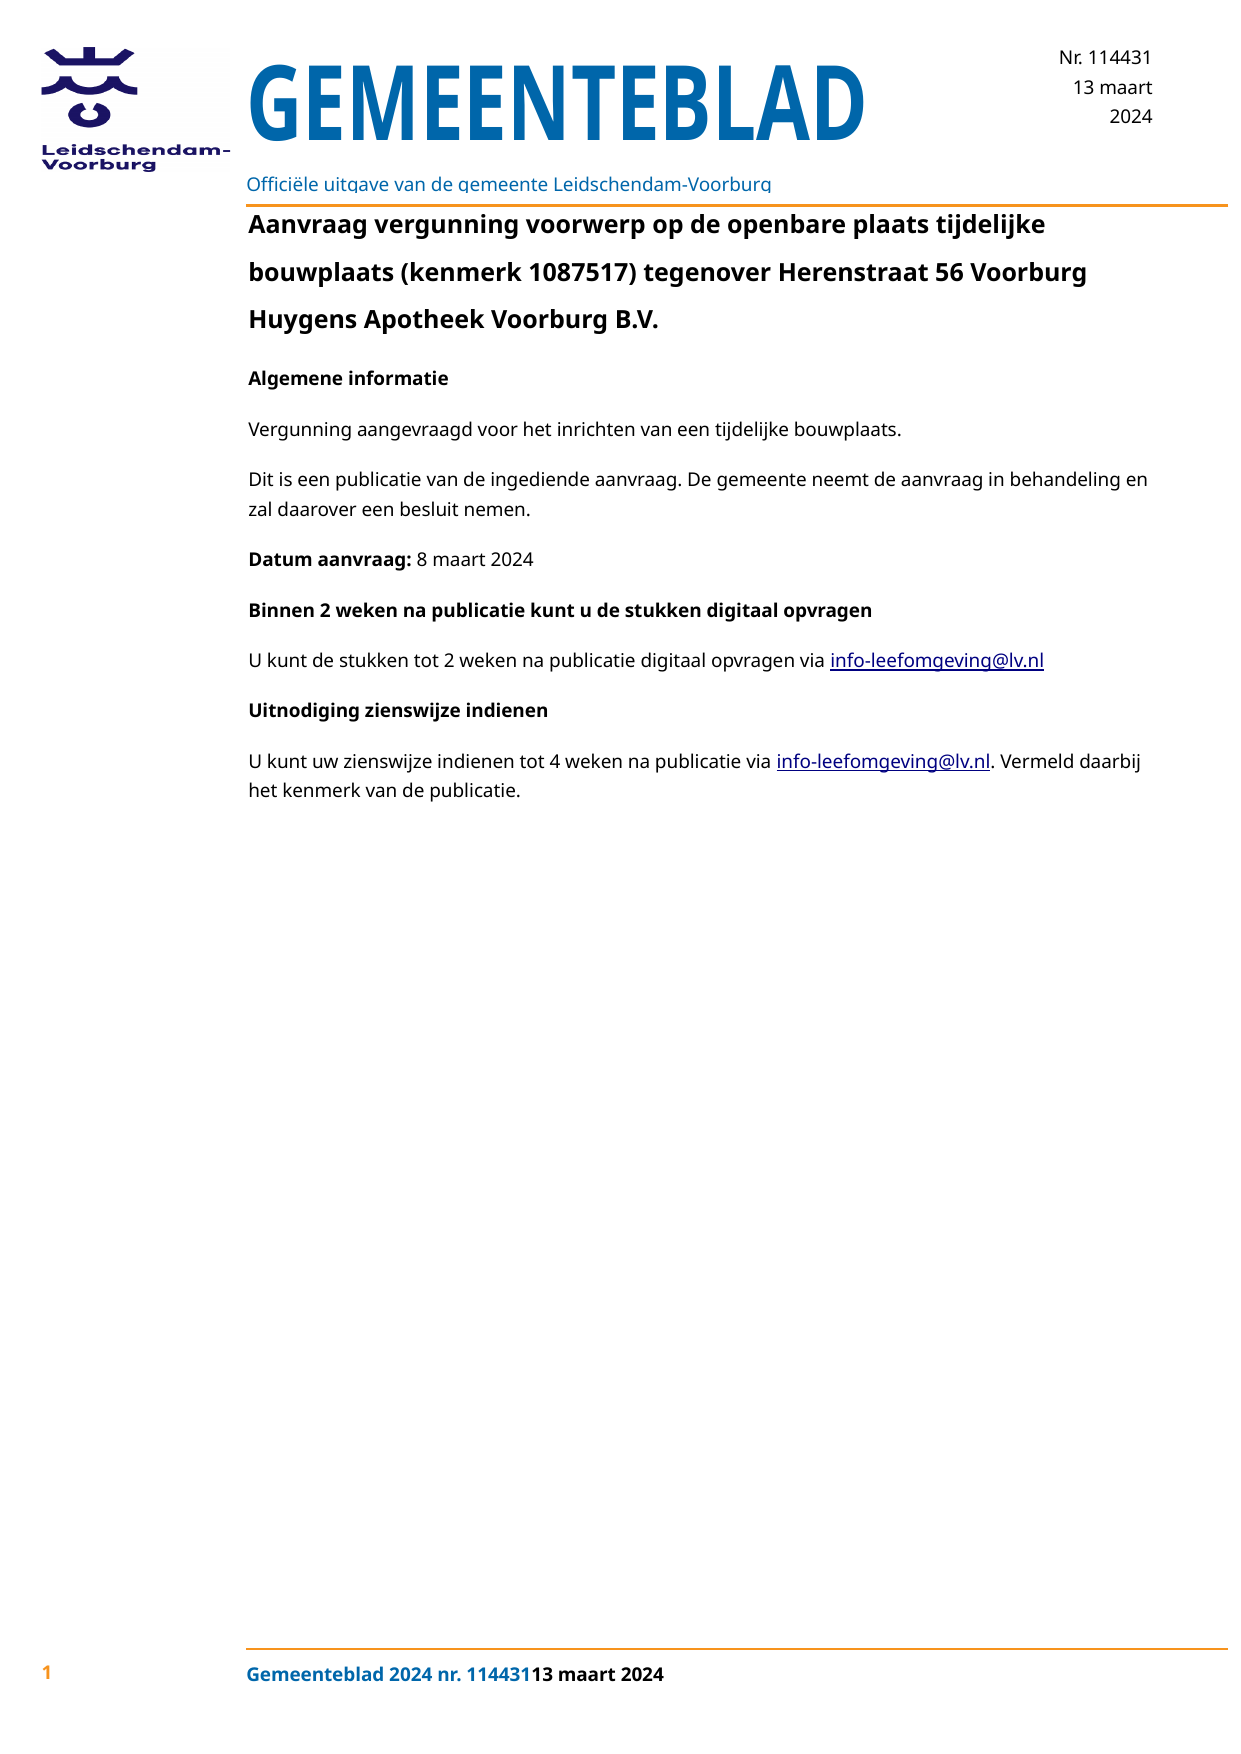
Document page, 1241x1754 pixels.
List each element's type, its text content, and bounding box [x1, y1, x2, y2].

text Dit is een publicatie van de ingediende aanvraag. De gemeente neemt de aanvraag in behandeling en zal daarover een besluit nemen. [248, 466, 1152, 522]
text U kunt uw zienswijze indienen tot 4 weken na publicatie via info-leefomgeving@lv.nl. Vermeld daarbij het kenmerk van de publicatie. [248, 748, 1152, 803]
text Vergunning aangevraagd voor het inrichten van een tijdelijke bouwplaats. [248, 416, 1152, 442]
text Datum aanvraag: 8 maart 2024 [248, 546, 1152, 572]
picture [41, 47, 231, 172]
text Binnen 2 weken na publicatie kunt u de stukken digitaal opvragen [248, 597, 1152, 622]
text Uitnodiging zienswijze indienen [248, 698, 1152, 723]
text Algemene informatie [248, 366, 1152, 391]
text Aanvraag vergunning voorwerp op de openbare plaats tijdelijke bouwplaats (kenmerk 1087517) tegenover Herenstraat 56 Voorburg Huygens Apotheek Voorburg B.V. [248, 207, 1152, 336]
text U kunt de stukken tot 2 weken na publicatie digitaal opvragen via info-leefomgeving@lv.nl [248, 647, 1152, 673]
